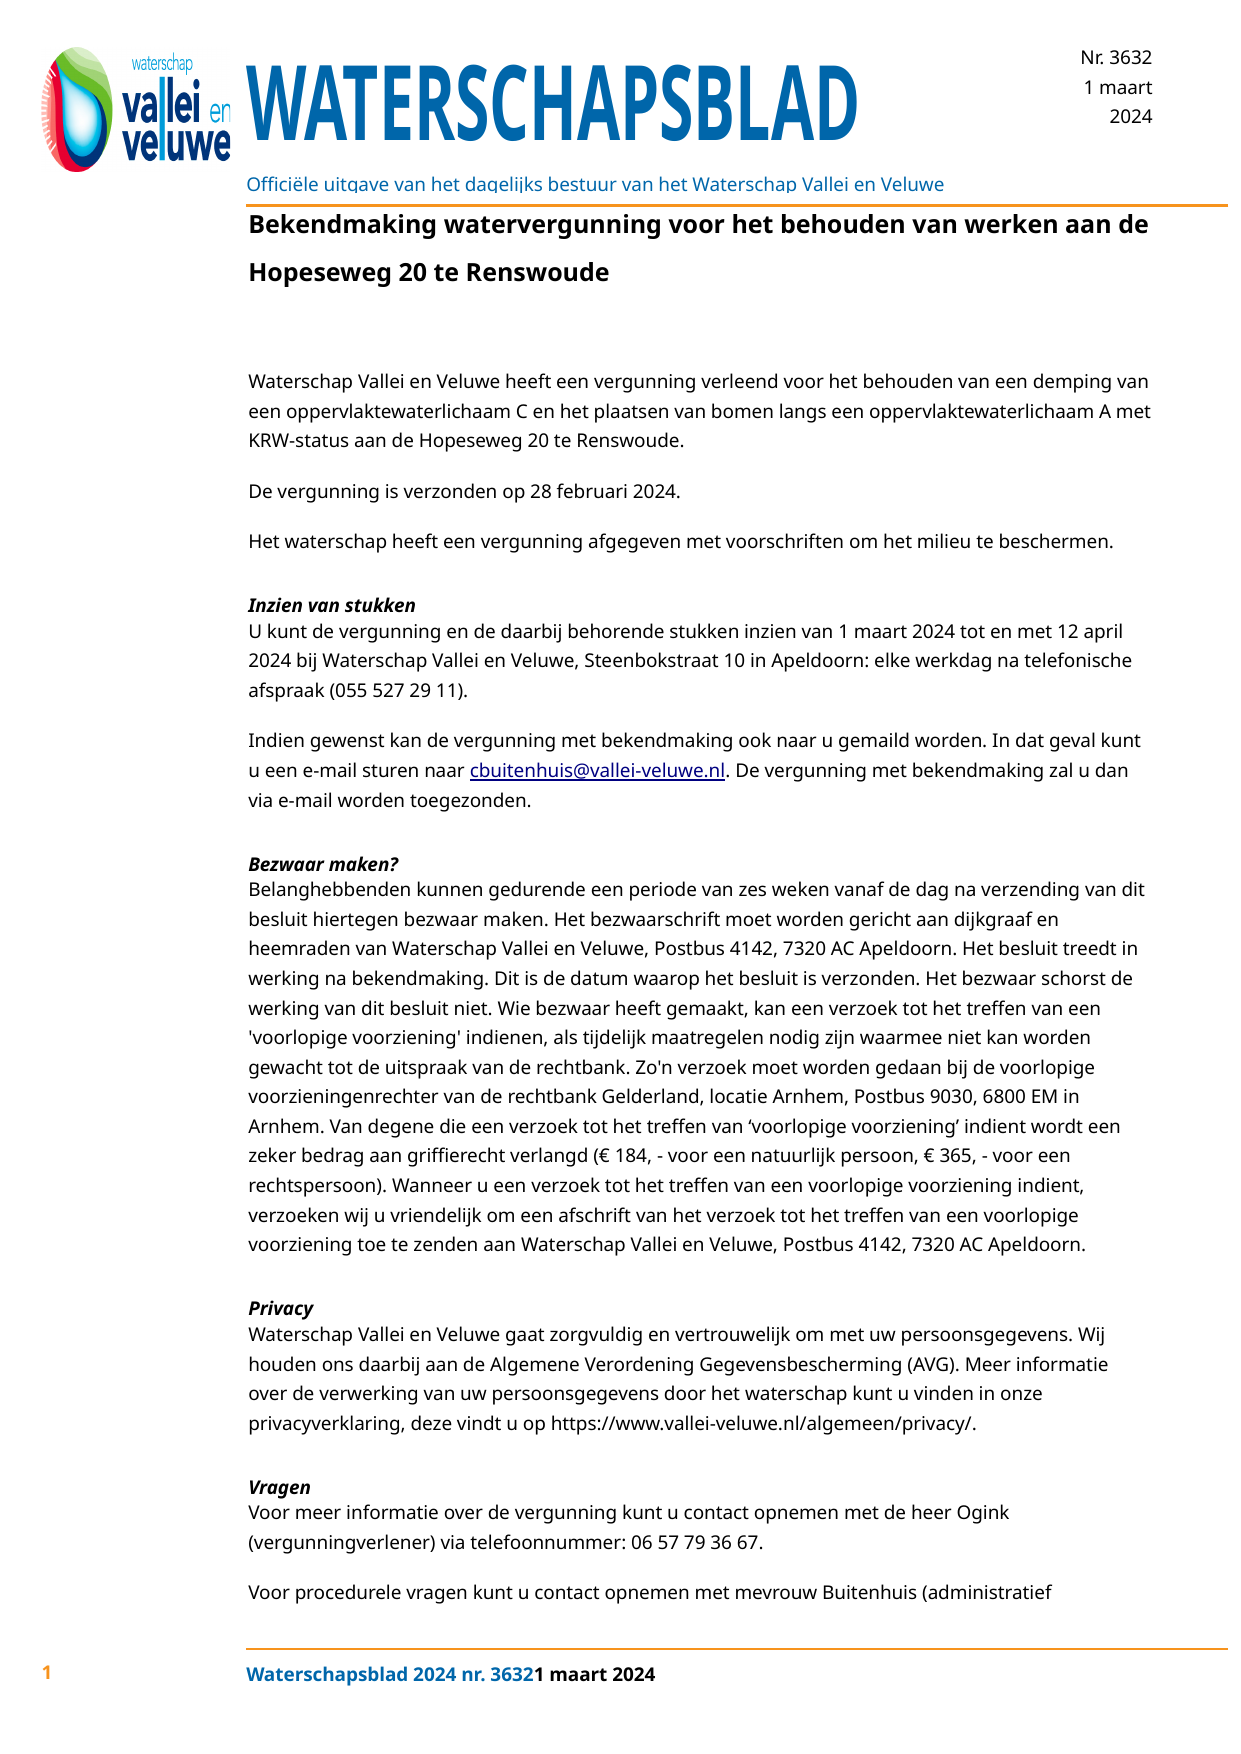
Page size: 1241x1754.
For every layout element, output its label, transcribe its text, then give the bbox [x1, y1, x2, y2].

text Belanghebbenden kunnen gedurende een periode van zes weken vanaf de dag na verzending van dit besluit hiertegen bezwaar maken. Het bezwaarschrift moet worden gericht aan dijkgraaf en heemraden van Waterschap Vallei en Veluwe, Postbus 4142, 7320 AC Apeldoorn. Het besluit treedt in werking na bekendmaking. Dit is de datum waarop het besluit is verzonden. Het bezwaar schorst de werking van dit besluit niet. Wie bezwaar heeft gemaakt, kan een verzoek tot het treffen van een 'voorlopige voorziening' indienen, als tijdelijk maatregelen nodig zijn waarmee niet kan worden gewacht tot de uitspraak van de rechtbank. Zo'n verzoek moet worden gedaan bij de voorlopige voorzieningenrechter van de rechtbank Gelderland, locatie Arnhem, Postbus 9030, 6800 EM in Arnhem. Van degene die een verzoek tot het treffen van ‘voorlopige voorziening’ indient wordt een zeker bedrag aan griffierecht verlangd (€ 184, - voor een natuurlijk persoon, € 365, - voor een rechtspersoon). Wanneer u een verzoek tot het treffen van een voorlopige voorziening indient, verzoeken wij u vriendelijk om een afschrift van het verzoek tot het treffen van een voorlopige voorziening toe te zenden aan Waterschap Vallei en Veluwe, Postbus 4142, 7320 AC Apeldoorn. [248, 876, 1152, 1257]
text Waterschap Vallei en Veluwe gaat zorgvuldig en vertrouwelijk om met uw persoonsgegevens. Wij houden ons daarbij aan de Algemene Verordening Gegevensbescherming (AVG). Meer informatie over de verwerking van uw persoonsgegevens door het waterschap kunt u vinden in onze privacyverklaring, deze vindt u op https://www.vallei-veluwe.nl/algemeen/privacy/. [248, 1321, 1152, 1436]
text Bezwaar maken? [248, 851, 1152, 876]
text Voor procedurele vragen kunt u contact opnemen met mevrouw Buitenhuis (administratief [248, 1579, 1152, 1605]
picture [41, 47, 231, 172]
text Indien gewenst kan de vergunning met bekendmaking ook naar u gemaild worden. In dat geval kunt u een e-mail sturen naar cbuitenhuis@vallei-veluwe.nl. De vergunning met bekendmaking zal u dan via e-mail worden toegezonden. [248, 728, 1152, 812]
text Voor meer informatie over de vergunning kunt u contact opnemen met de heer Ogink (vergunningverlener) via telefoonnummer: 06 57 79 36 67. [248, 1499, 1152, 1555]
text Privacy [248, 1295, 1152, 1321]
text Inzien van stukken [248, 592, 1152, 618]
text Bekendmaking watervergunning voor het behouden van werken aan de Hopeseweg 20 te Renswoude [248, 207, 1152, 288]
text Waterschap Vallei en Veluwe heeft een vergunning verleend voor het behouden van een demping van een oppervlaktewaterlichaam C en het plaatsen van bomen langs een oppervlaktewaterlichaam A met KRW-status aan de Hopeseweg 20 te Renswoude. [248, 368, 1152, 453]
text U kunt de vergunning en de daarbij behorende stukken inzien van 1 maart 2024 tot en met 12 april 2024 bij Waterschap Vallei en Veluwe, Steenbokstraat 10 in Apeldoorn: elke werkdag na telefonische afspraak (055 527 29 11). [248, 618, 1152, 703]
text Het waterschap heeft een vergunning afgegeven met voorschriften om het milieu te beschermen. [248, 528, 1152, 554]
text De vergunning is verzonden op 28 februari 2024. [248, 478, 1152, 504]
text Vragen [248, 1474, 1152, 1499]
